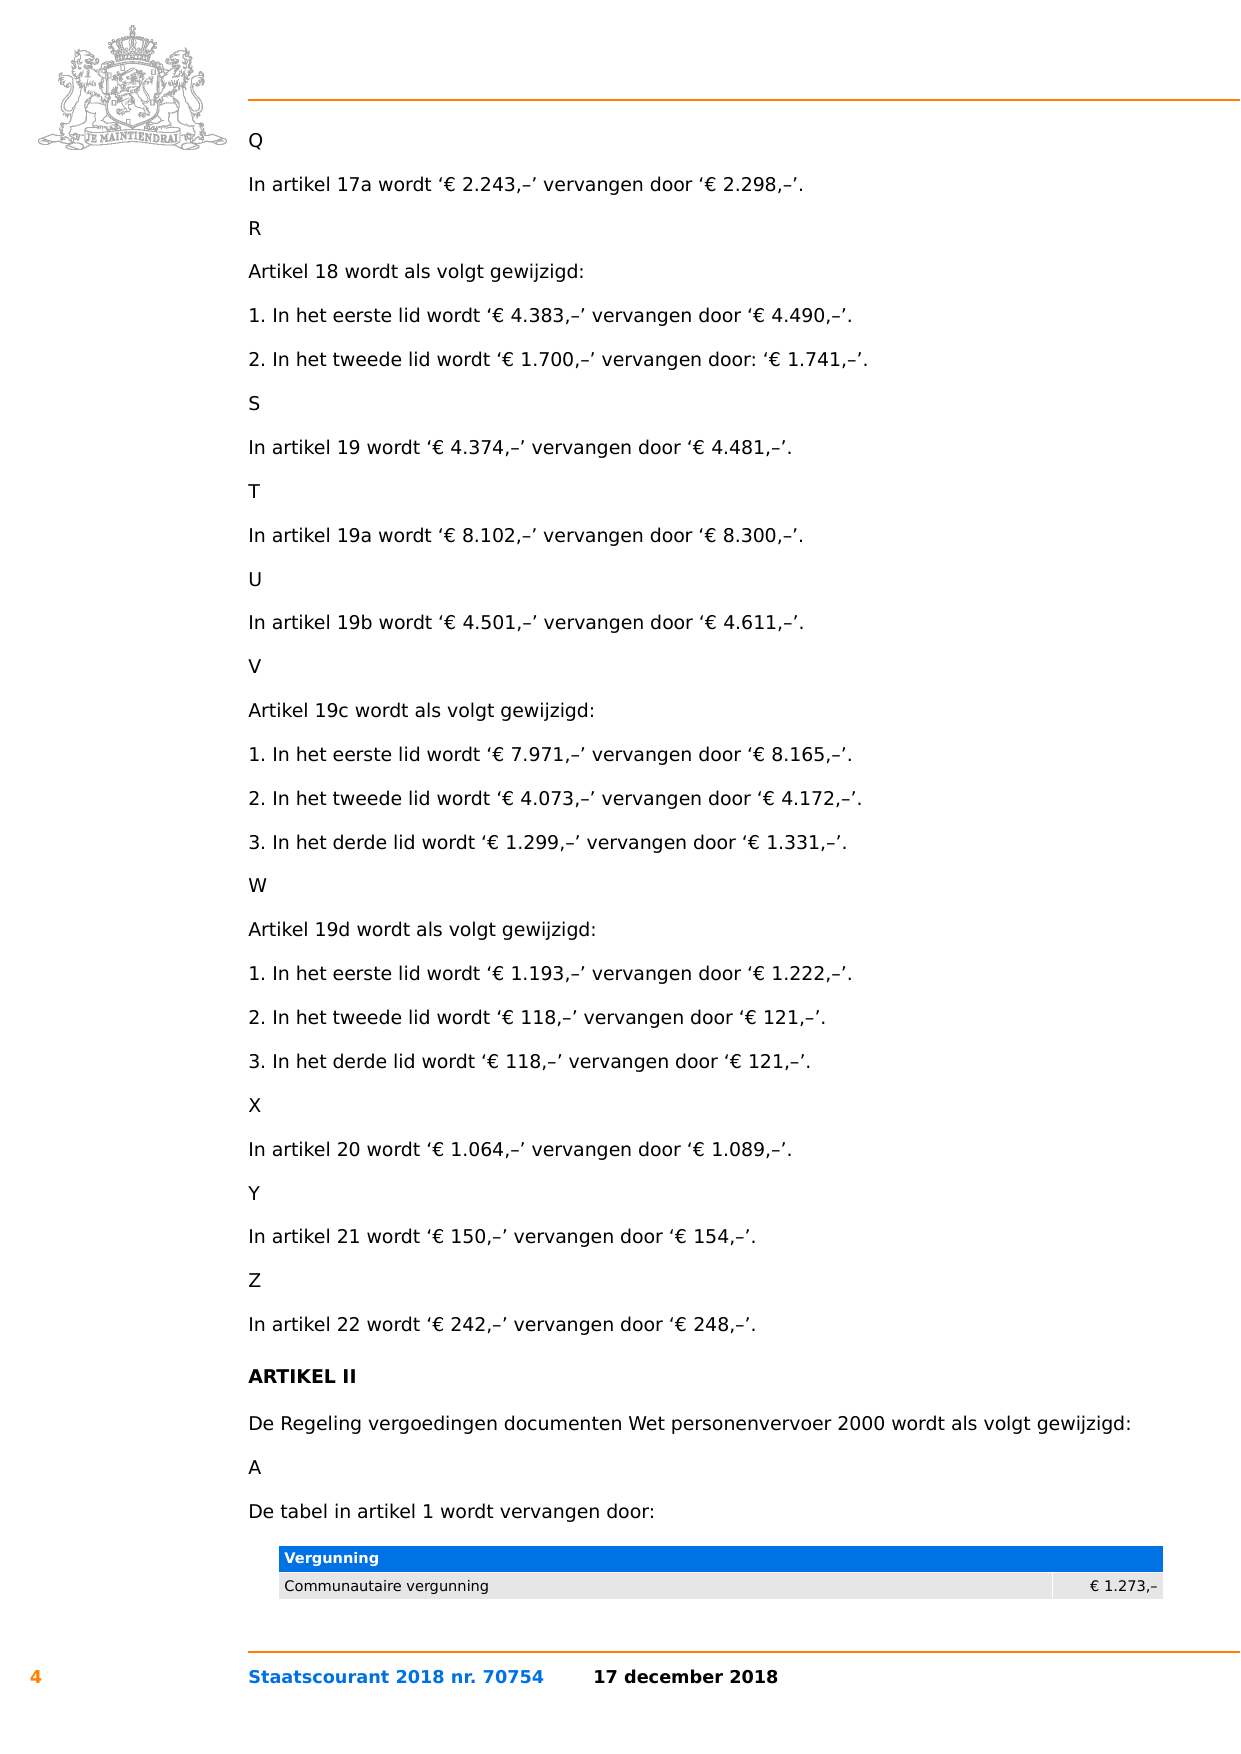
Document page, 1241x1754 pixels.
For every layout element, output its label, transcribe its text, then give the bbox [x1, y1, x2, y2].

text Y [248, 1182, 1163, 1204]
text Q [248, 130, 1163, 152]
text In artikel 20 wordt ‘€ 1.064,–’ vervangen door ‘€ 1.089,–’. [248, 1138, 1163, 1161]
text X [248, 1095, 1163, 1117]
text In artikel 19b wordt ‘€ 4.501,–’ vervangen door ‘€ 4.611,–’. [248, 612, 1163, 634]
text R [248, 218, 1163, 239]
subtitle ARTIKEL II [248, 1366, 1163, 1388]
text Artikel 19c wordt als volgt gewijzigd: [248, 700, 1163, 722]
text In artikel 19a wordt ‘€ 8.102,–’ vervangen door ‘€ 8.300,–’. [248, 524, 1163, 547]
text U [248, 568, 1163, 590]
text A [248, 1457, 1163, 1479]
text In artikel 21 wordt ‘€ 150,–’ vervangen door ‘€ 154,–’. [248, 1226, 1163, 1248]
text T [248, 481, 1163, 503]
text 1. In het eerste lid wordt ‘€ 4.383,–’ vervangen door ‘€ 4.490,–’. [248, 305, 1163, 327]
text 1. In het eerste lid wordt ‘€ 7.971,–’ vervangen door ‘€ 8.165,–’. [248, 744, 1163, 766]
text 2. In het tweede lid wordt ‘€ 118,–’ vervangen door ‘€ 121,–’. [248, 1007, 1163, 1029]
table_header Vergunning [279, 1546, 1163, 1572]
text S [248, 393, 1163, 415]
text 2. In het tweede lid wordt ‘€ 1.700,–’ vervangen door: ‘€ 1.741,–’. [248, 349, 1163, 371]
table_cell € 1.273,– [1053, 1573, 1163, 1599]
text In artikel 19 wordt ‘€ 4.374,–’ vervangen door ‘€ 4.481,–’. [248, 437, 1163, 459]
text 3. In het derde lid wordt ‘€ 1.299,–’ vervangen door ‘€ 1.331,–’. [248, 832, 1163, 853]
text V [248, 656, 1163, 678]
text De Regeling vergoedingen documenten Wet personenvervoer 2000 wordt als volgt gewijzigd: [248, 1413, 1163, 1435]
picture [38, 25, 227, 150]
text 1. In het eerste lid wordt ‘€ 1.193,–’ vervangen door ‘€ 1.222,–’. [248, 963, 1163, 985]
text De tabel in artikel 1 wordt vervangen door: [248, 1501, 1163, 1523]
text W [248, 875, 1163, 897]
text In artikel 17a wordt ‘€ 2.243,–’ vervangen door ‘€ 2.298,–’. [248, 174, 1163, 196]
text 3. In het derde lid wordt ‘€ 118,–’ vervangen door ‘€ 121,–’. [248, 1051, 1163, 1073]
text In artikel 22 wordt ‘€ 242,–’ vervangen door ‘€ 248,–’. [248, 1314, 1163, 1336]
text Artikel 19d wordt als volgt gewijzigd: [248, 919, 1163, 941]
table_cell Communautaire vergunning [279, 1573, 1052, 1599]
text Artikel 18 wordt als volgt gewijzigd: [248, 261, 1163, 283]
text 2. In het tweede lid wordt ‘€ 4.073,–’ vervangen door ‘€ 4.172,–’. [248, 788, 1163, 810]
text Z [248, 1270, 1163, 1292]
